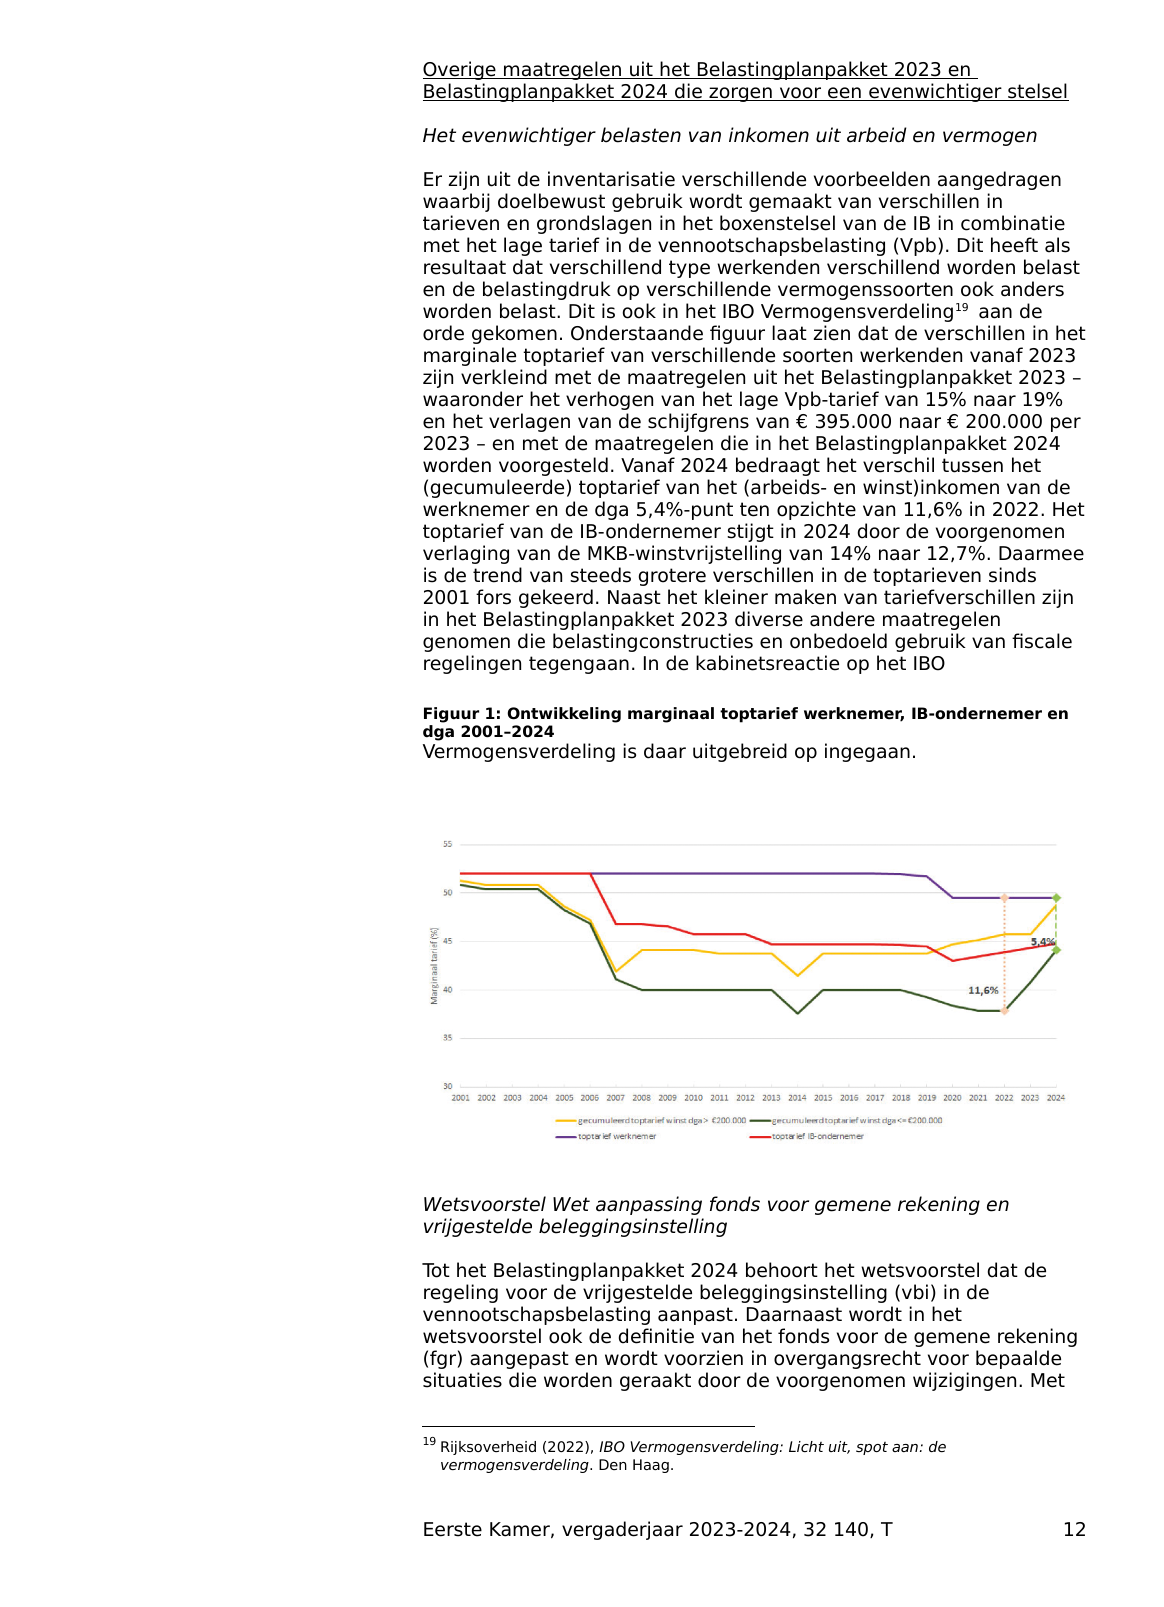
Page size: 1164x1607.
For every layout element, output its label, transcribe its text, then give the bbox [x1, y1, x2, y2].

subtitle Wetsvoorstel Wet aanpassing fonds voor gemene rekening en vrijgestelde beleggingsinstelling [422, 1194, 1087, 1238]
text Er zijn uit de inventarisatie verschillende voorbeelden aangedragen waarbij doelbewust gebruik wordt gemaakt van verschillen in tarieven en grondslagen in het boxenstelsel van de IB in combinatie met het lage tarief in de vennootschapsbelasting (Vpb). Dit heeft als resultaat dat verschillend type werkenden verschillend worden belast en de belastingdruk op verschillende vermogenssoorten ook anders worden belast. Dit is ook in het IBO Vermogensverdeling aan de orde gekomen. Onderstaande figuur laat zien dat de verschillen in het marginale toptarief van verschillende soorten werkenden vanaf 2023 zijn verkleind met de maatregelen uit het Belastingplanpakket 2023 – waaronder het verhogen van het lage Vpb-tarief van 15% naar 19% en het verlagen van de schijfgrens van € 395.000 naar € 200.000 per 2023 – en met de maatregelen die in het Belastingplanpakket 2024 worden voorgesteld. Vanaf 2024 bedraagt het verschil tussen het (gecumuleerde) toptarief van het (arbeids- en winst)inkomen van de werknemer en de dga 5,4%-punt ten opzichte van 11,6% in 2022. Het toptarief van de IB-ondernemer stijgt in 2024 door de voorgenomen verlaging van de MKB-winstvrijstelling van 14% naar 12,7%. Daarmee is de trend van steeds grotere verschillen in de toptarieven sinds 2001 fors gekeerd. Naast het kleiner maken van tariefverschillen zijn in het Belastingplanpakket 2023 diverse andere maatregelen genomen die belastingconstructies en onbedoeld gebruik van fiscale regelingen tegengaan. In de kabinetsreactie op het IBO Vermogensverdeling is daar uitgebreid op ingegaan. [422, 169, 1087, 763]
text Tot het Belastingplanpakket 2024 behoort het wetsvoorstel dat de regeling voor de vrijgestelde beleggingsinstelling (vbi) in de vennootschapsbelasting aanpast. Daarnaast wordt in het wetsvoorstel ook de definitie van het fonds voor de gemene rekening (fgr) aangepast en wordt voorzien in overgangsrecht voor bepaalde situaties die worden geraakt door de voorgenomen wijzigingen. Met [422, 1260, 1087, 1392]
picture [422, 818, 1072, 1150]
subtitle Het evenwichtiger belasten van inkomen uit arbeid en vermogen [422, 125, 1087, 147]
subtitle Overige maatregelen uit het Belastingplanpakket 2023 en Belastingplanpakket 2024 die zorgen voor een evenwichtiger stelsel [422, 59, 1087, 103]
text Figuur 1: Ontwikkeling marginaal toptarief werknemer, IB-ondernemer en dga 2001–2024 [422, 705, 1072, 741]
text Rijksoverheid (2022), IBO Vermogensverdeling: Licht uit, spot aan: de vermogensverdeling. Den Haag. [422, 1435, 1087, 1474]
